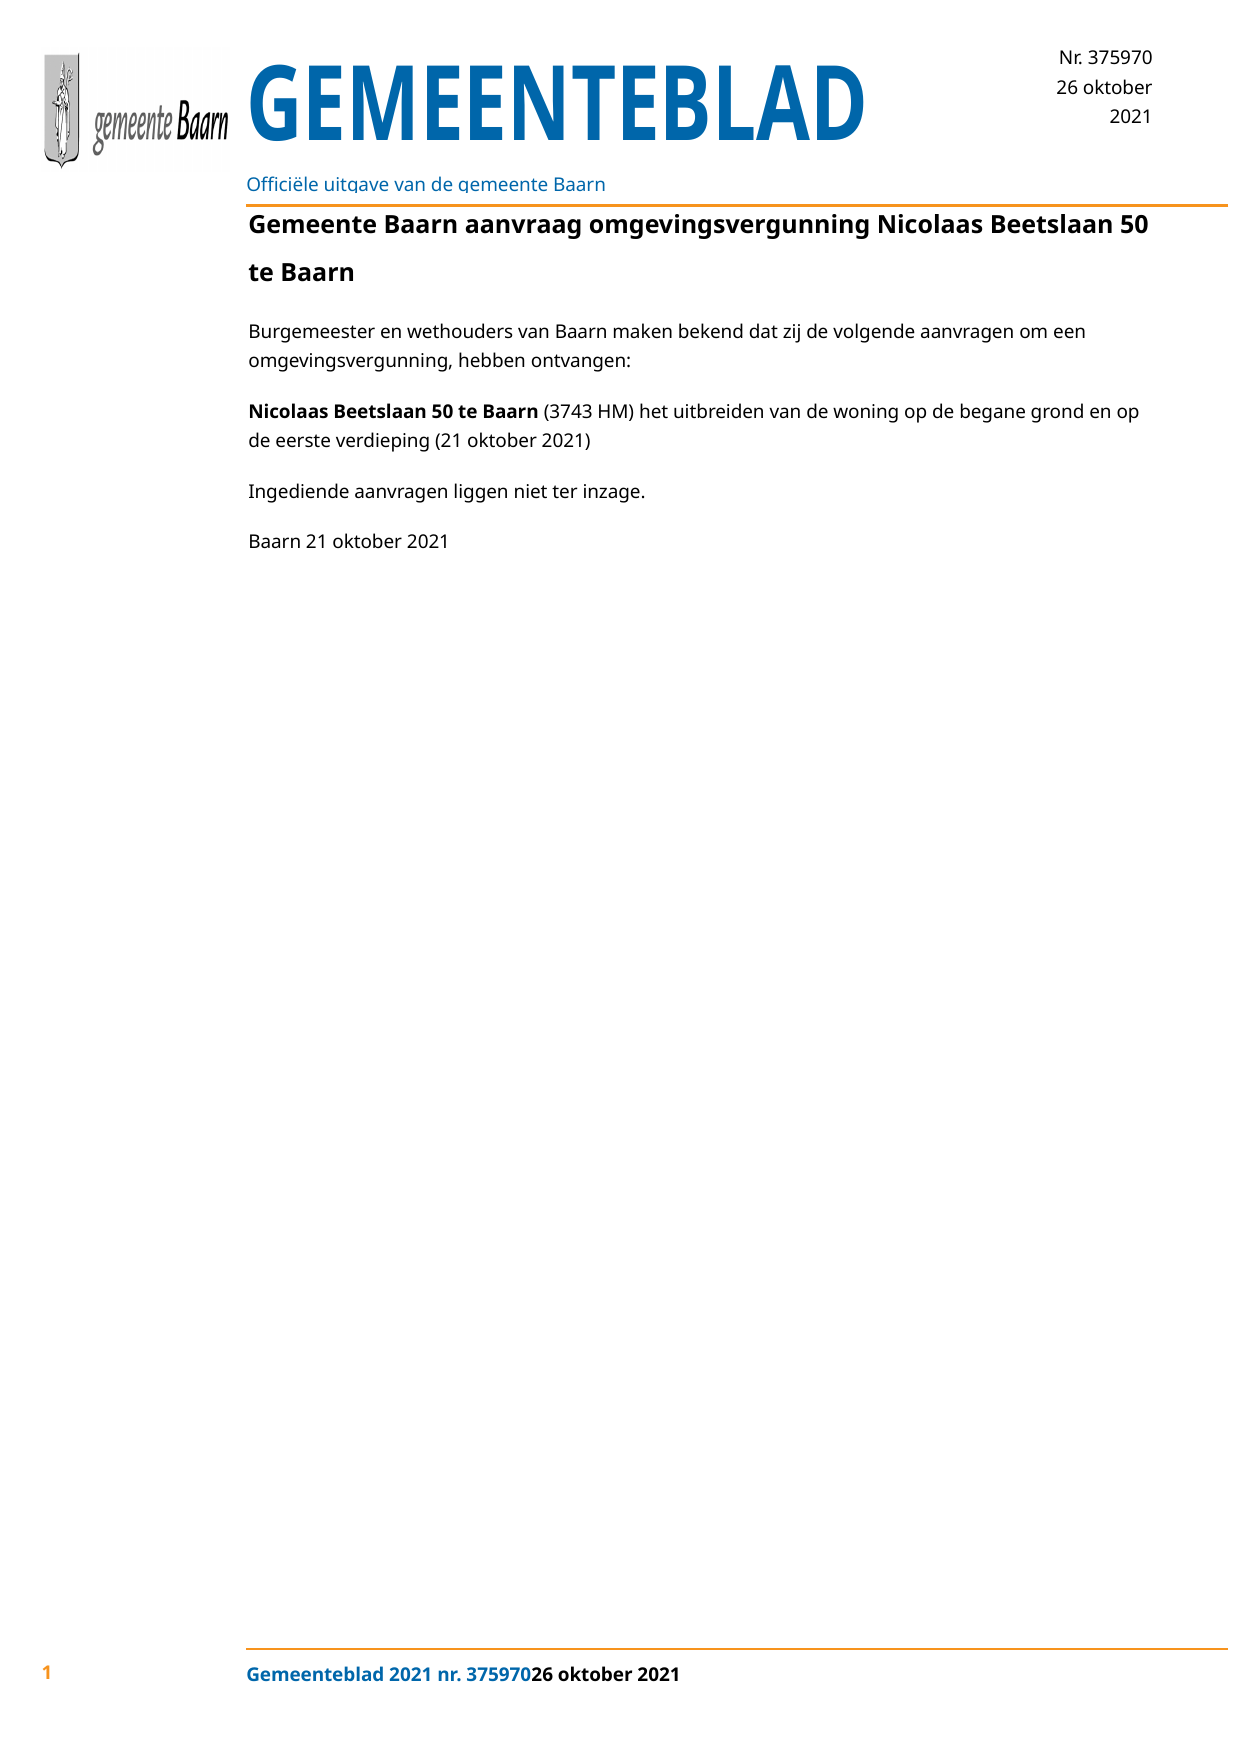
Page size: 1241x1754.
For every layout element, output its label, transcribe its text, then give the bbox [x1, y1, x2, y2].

text Ingediende aanvragen liggen niet ter inzage. [248, 478, 1152, 504]
text Gemeente Baarn aanvraag omgevingsvergunning Nicolaas Beetslaan 50 te Baarn [248, 207, 1152, 288]
picture [41, 47, 231, 172]
text Nicolaas Beetslaan 50 te Baarn (3743 HM) het uitbreiden van de woning op de begane grond en op de eerste verdieping (21 oktober 2021) [248, 398, 1152, 453]
text Burgemeester en wethouders van Baarn maken bekend dat zij de volgende aanvragen om een omgevingsvergunning, hebben ontvangen: [248, 318, 1152, 373]
text Baarn 21 oktober 2021 [248, 528, 1152, 554]
